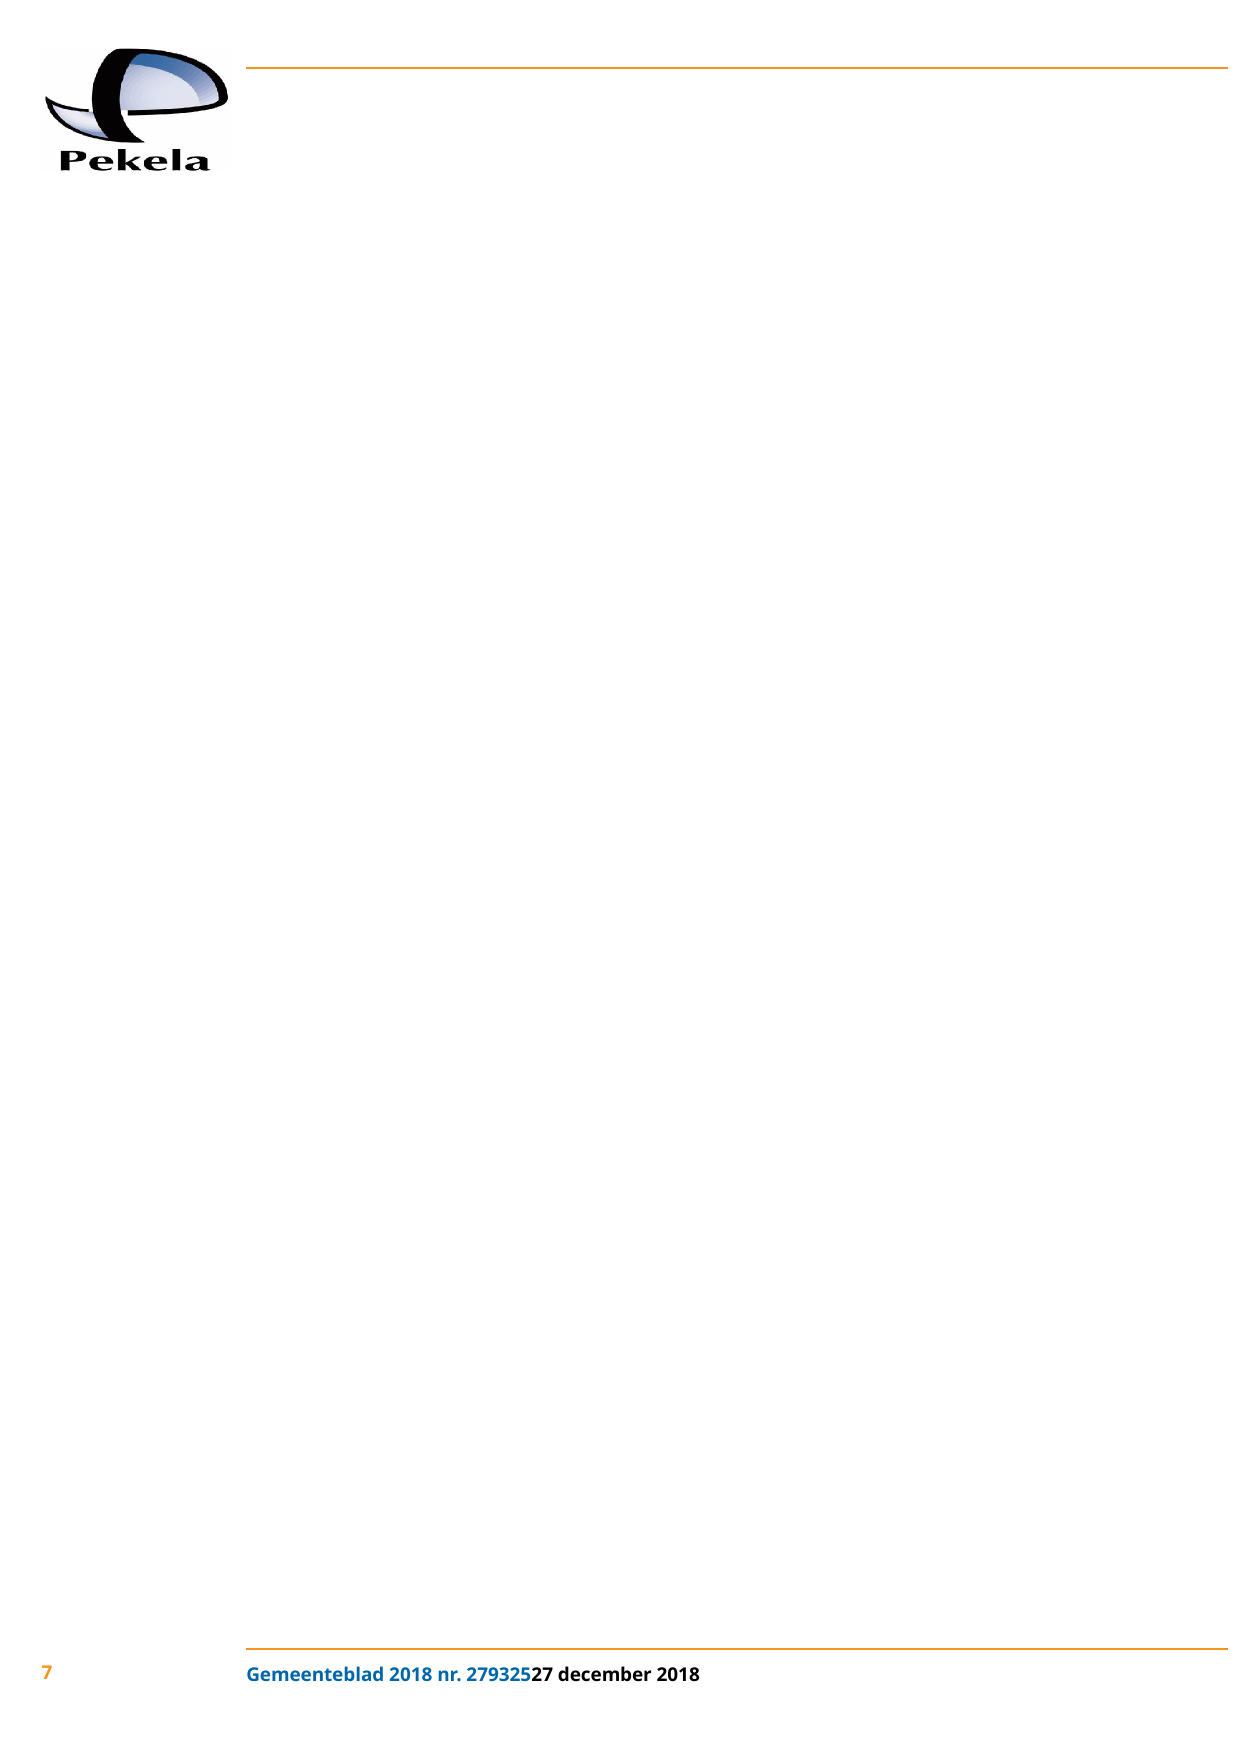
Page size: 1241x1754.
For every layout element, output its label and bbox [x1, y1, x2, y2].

picture [41, 47, 231, 172]
